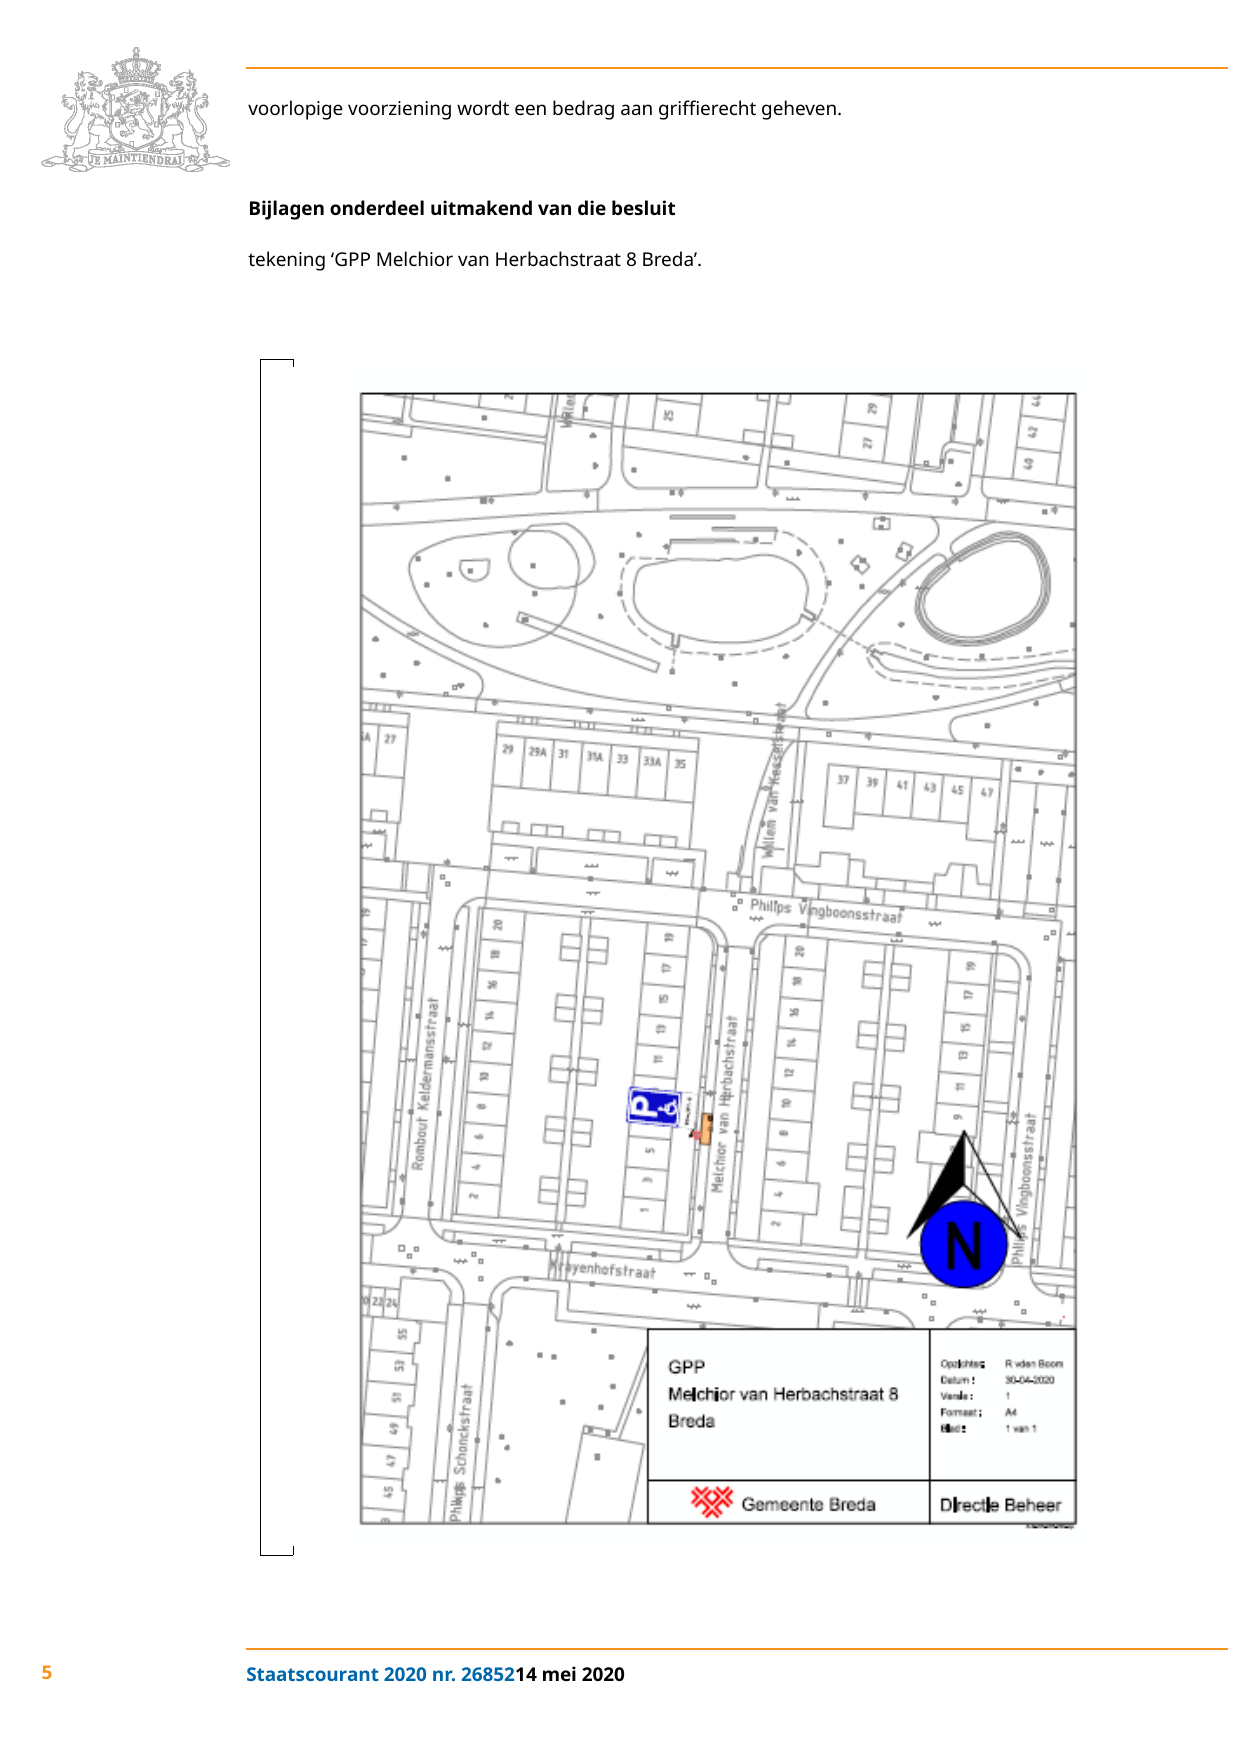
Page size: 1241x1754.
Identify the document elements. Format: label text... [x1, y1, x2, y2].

text voorlopige voorziening wordt een bedrag aan griffierecht geheven. [248, 95, 1152, 121]
picture [41, 47, 231, 172]
text Bijlagen onderdeel uitmakend van die besluit [248, 196, 1152, 221]
picture [268, 367, 1173, 1546]
text tekening ‘GPP Melchior van Herbachstraat 8 Breda’. [248, 246, 1152, 272]
